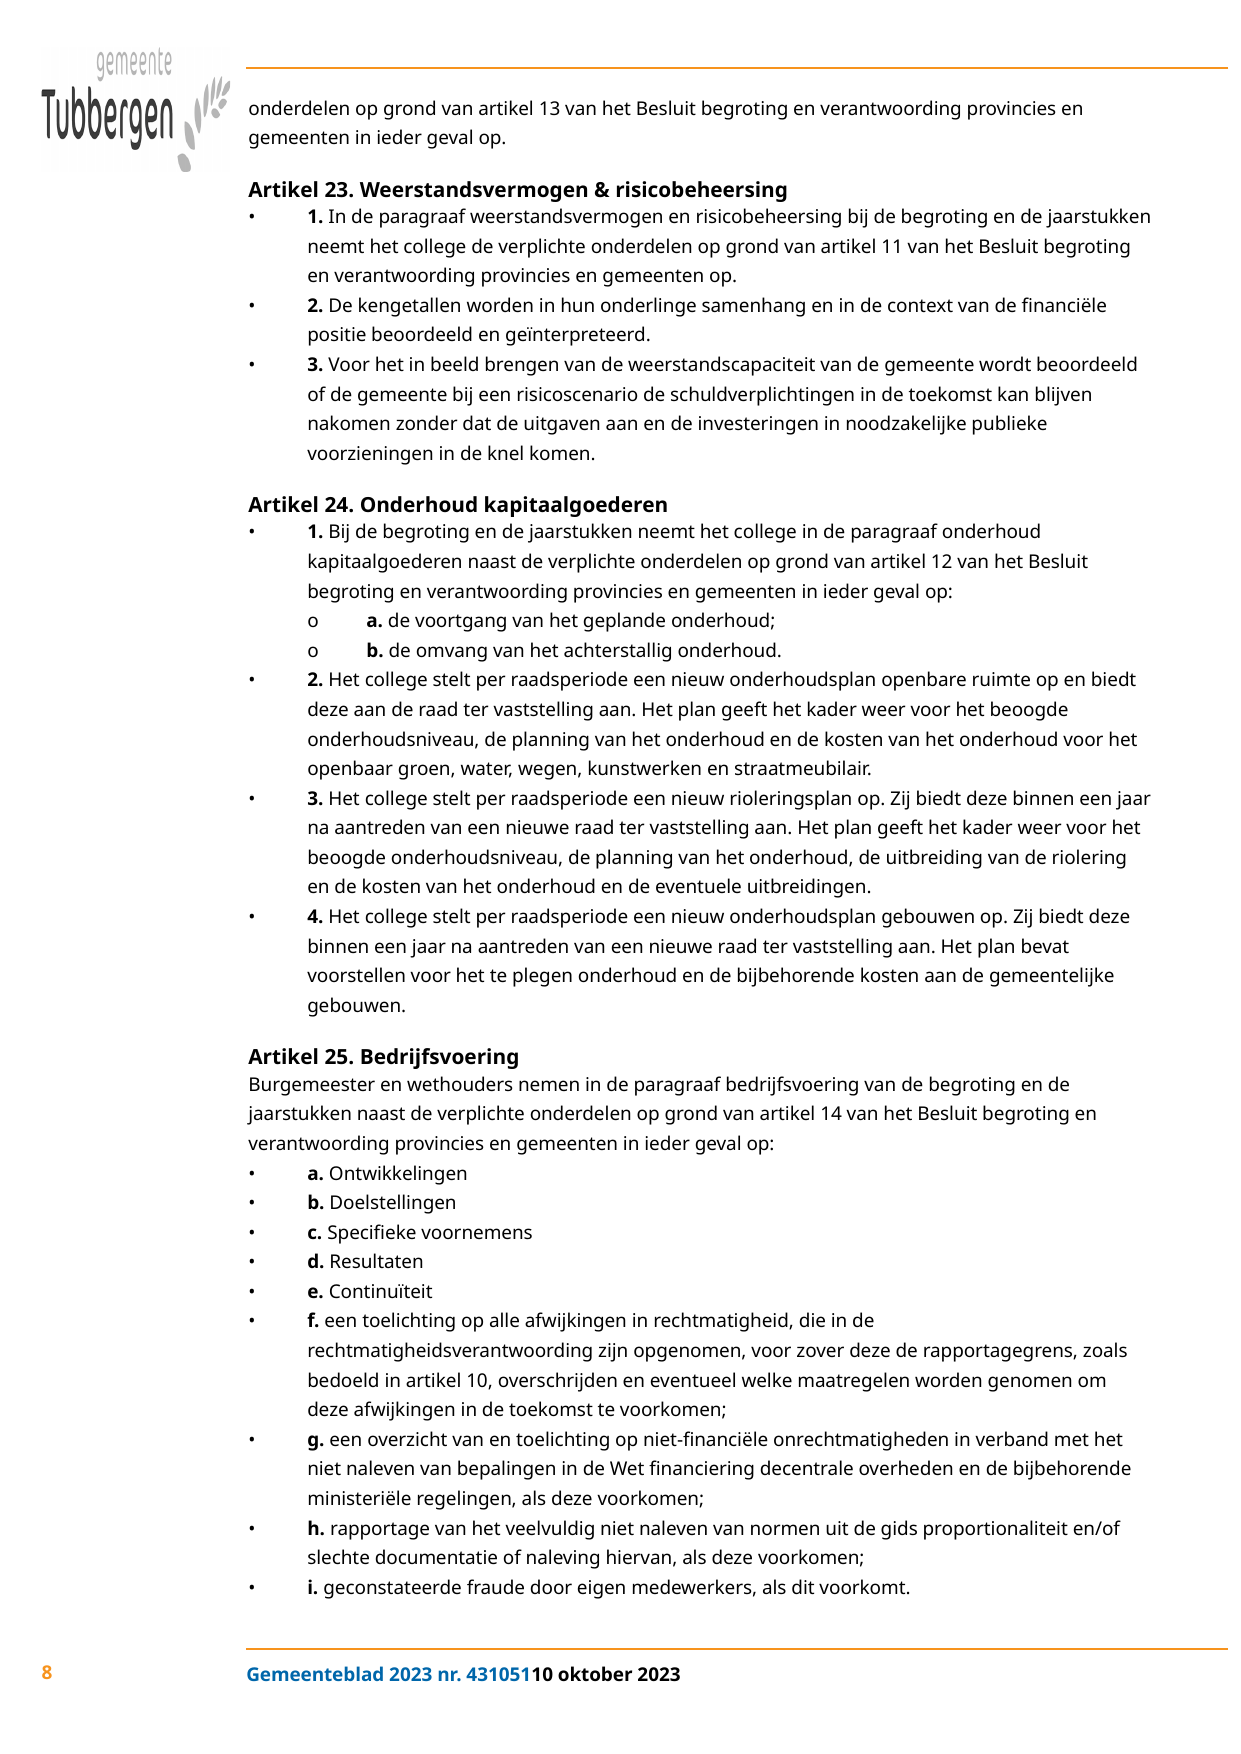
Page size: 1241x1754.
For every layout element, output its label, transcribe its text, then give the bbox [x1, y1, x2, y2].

list 1. In de paragraaf weerstandsvermogen en risicobeheersing bij de begroting en de jaarstukken neemt het college de verplichte onderdelen op grond van artikel 11 van het Besluit begroting en verantwoording provincies en gemeenten op. [248, 203, 1152, 288]
picture [41, 47, 231, 172]
list g. een overzicht van en toelichting op niet-financiële onrechtmatigheden in verband met het niet naleven van bepalingen in de Wet financiering decentrale overheden en de bijbehorende ministeriële regelingen, als deze voorkomen; [248, 1426, 1152, 1511]
list a. Ontwikkelingen [248, 1160, 1152, 1185]
text Artikel 25. Bedrijfsvoering [248, 1042, 1152, 1071]
list f. een toelichting op alle afwijkingen in rechtmatigheid, die in de rechtmatigheidsverantwoording zijn opgenomen, voor zover deze de rapportagegrens, zoals bedoeld in artikel 10, overschrijden en eventueel welke maatregelen worden genomen om deze afwijkingen in de toekomst te voorkomen; [248, 1308, 1152, 1422]
list 2. De kengetallen worden in hun onderlinge samenhang en in de context van de financiële positie beoordeeld en geïnterpreteerd. [248, 292, 1152, 347]
text Burgemeester en wethouders nemen in de paragraaf bedrijfsvoering van de begroting en de jaarstukken naast de verplichte onderdelen op grond van artikel 14 van het Besluit begroting en verantwoording provincies en gemeenten in ieder geval op: [248, 1071, 1152, 1156]
list c. Specifieke voornemens [248, 1219, 1152, 1244]
list d. Resultaten [248, 1248, 1152, 1274]
list b. Doelstellingen [248, 1189, 1152, 1215]
list 3. Voor het in beeld brengen van de weerstandscapaciteit van de gemeente wordt beoordeeld of de gemeente bij een risicoscenario de schuldverplichtingen in de toekomst kan blijven nakomen zonder dat de uitgaven aan en de investeringen in noodzakelijke publieke voorzieningen in de knel komen. [248, 351, 1152, 466]
list a. de voortgang van het geplande onderhoud; [307, 607, 1152, 633]
text Artikel 24. Onderhoud kapitaalgoederen [248, 490, 1152, 519]
list i. geconstateerde fraude door eigen medewerkers, als dit voorkomt. [248, 1574, 1152, 1599]
list 2. Het college stelt per raadsperiode een nieuw onderhoudsplan openbare ruimte op en biedt deze aan de raad ter vaststelling aan. Het plan geeft het kader weer voor het beoogde onderhoudsniveau, de planning van het onderhoud en de kosten van het onderhoud voor het openbaar groen, water, wegen, kunstwerken en straatmeubilair. [248, 667, 1152, 781]
list e. Continuïteit [248, 1278, 1152, 1304]
list h. rapportage van het veelvuldig niet naleven van normen uit de gids proportionaliteit en/of slechte documentatie of naleving hiervan, als deze voorkomen; [248, 1515, 1152, 1570]
list b. de omvang van het achterstallig onderhoud. [307, 637, 1152, 663]
text onderdelen op grond van artikel 13 van het Besluit begroting en verantwoording provincies en gemeenten in ieder geval op. [248, 95, 1152, 150]
list 3. Het college stelt per raadsperiode een nieuw rioleringsplan op. Zij biedt deze binnen een jaar na aantreden van een nieuwe raad ter vaststelling aan. Het plan geeft het kader weer voor het beoogde onderhoudsniveau, de planning van het onderhoud, de uitbreiding van de riolering en de kosten van het onderhoud en de eventuele uitbreidingen. [248, 785, 1152, 899]
list 1. Bij de begroting en de jaarstukken neemt het college in de paragraaf onderhoud kapitaalgoederen naast de verplichte onderdelen op grond van artikel 12 van het Besluit begroting en verantwoording provincies en gemeenten in ieder geval op: [248, 519, 1152, 604]
list 4. Het college stelt per raadsperiode een nieuw onderhoudsplan gebouwen op. Zij biedt deze binnen een jaar na aantreden van een nieuwe raad ter vaststelling aan. Het plan bevat voorstellen voor het te plegen onderhoud en de bijbehorende kosten aan de gemeentelijke gebouwen. [248, 903, 1152, 1018]
text Artikel 23. Weerstandsvermogen & risicobeheersing [248, 175, 1152, 203]
